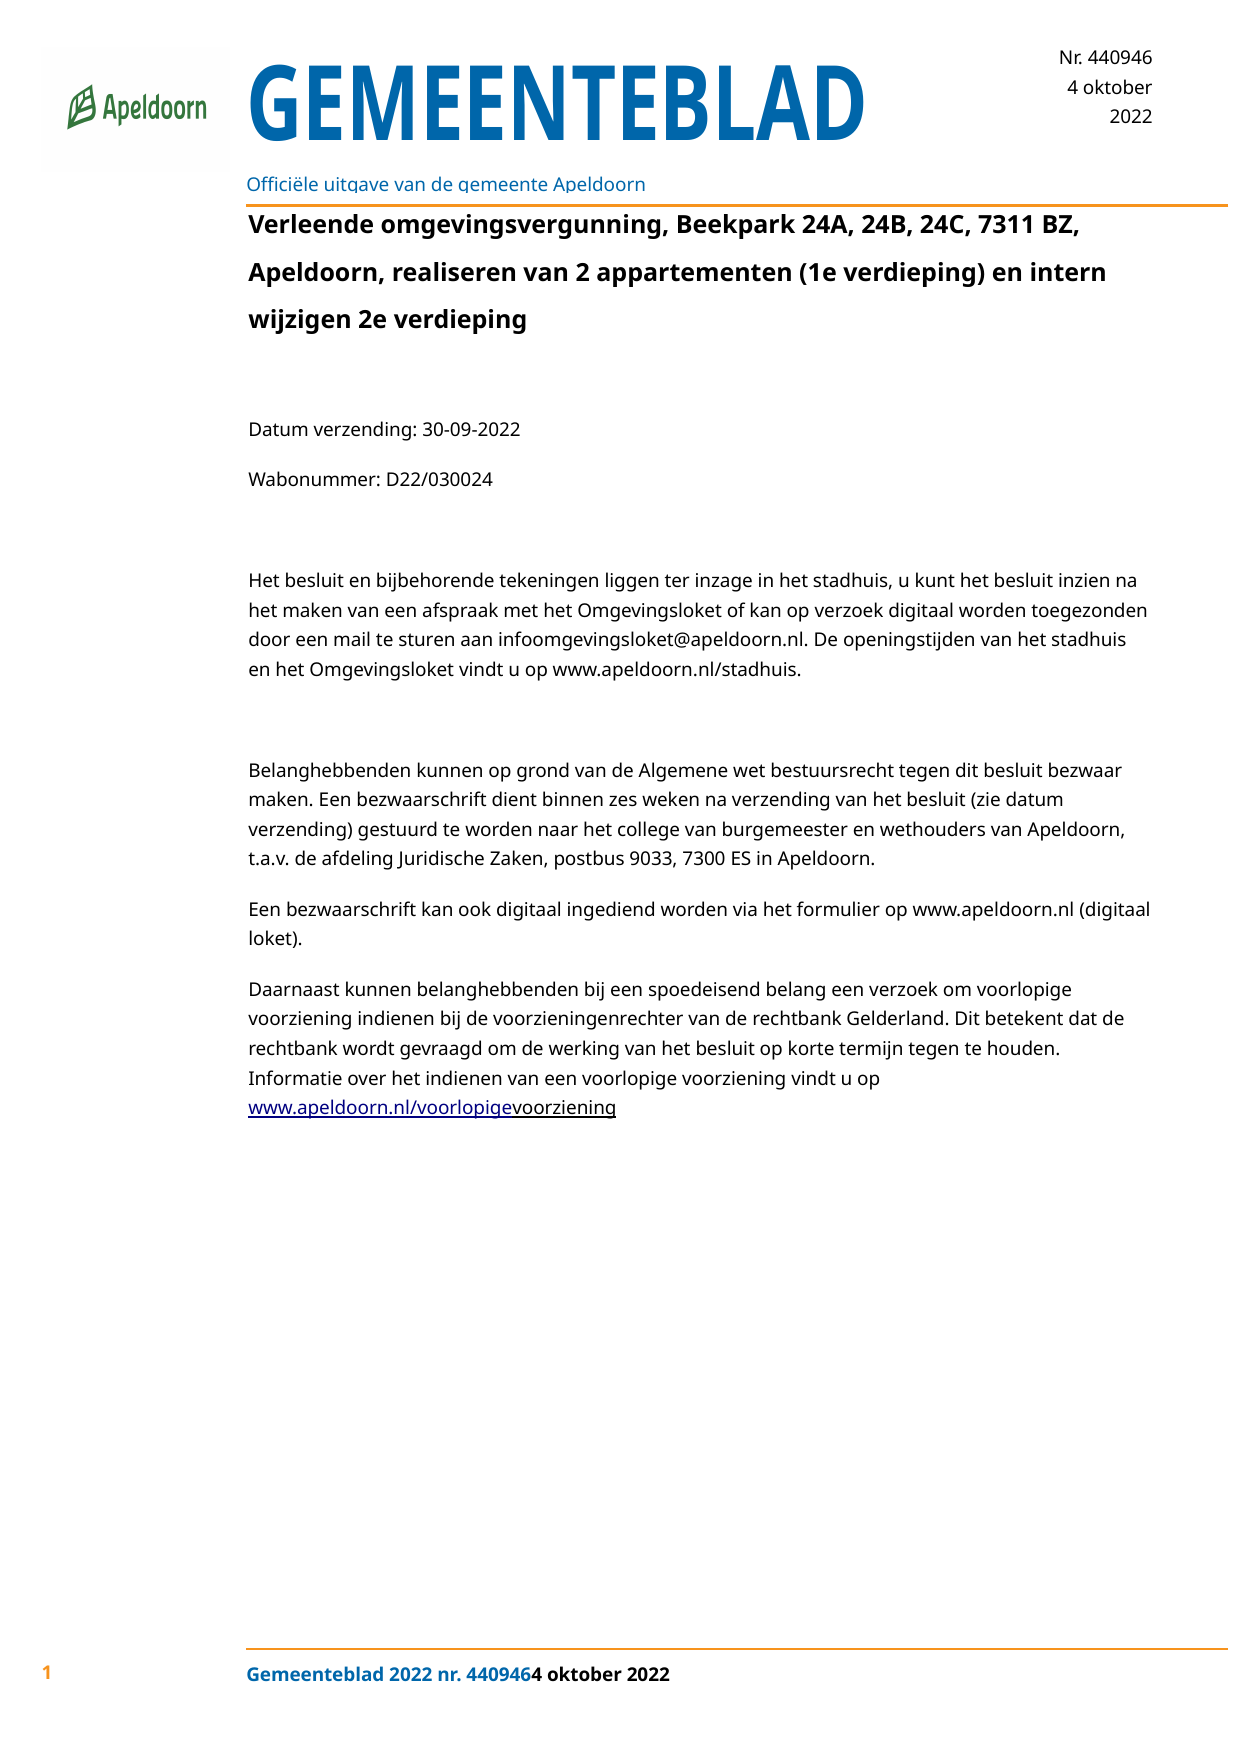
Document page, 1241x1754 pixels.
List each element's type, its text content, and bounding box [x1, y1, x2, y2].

text Het besluit en bijbehorende tekeningen liggen ter inzage in het stadhuis, u kunt het besluit inzien na het maken van een afspraak met het Omgevingsloket of kan op verzoek digitaal worden toegezonden door een mail te sturen aan infoomgevingsloket@apeldoorn.nl. De openingstijden van het stadhuis en het Omgevingsloket vindt u op www.apeldoorn.nl/stadhuis. [248, 567, 1152, 682]
picture [41, 47, 231, 172]
text Belanghebbenden kunnen op grond van de Algemene wet bestuursrecht tegen dit besluit bezwaar maken. Een bezwaarschrift dient binnen zes weken na verzending van het besluit (zie datum verzending) gestuurd te worden naar het college van burgemeester en wethouders van Apeldoorn, t.a.v. de afdeling Juridische Zaken, postbus 9033, 7300 ES in Apeldoorn. [248, 757, 1152, 871]
text Datum verzending: 30-09-2022 [248, 416, 1152, 442]
text Wabonummer: D22/030024 [248, 466, 1152, 492]
text Daarnaast kunnen belanghebbenden bij een spoedeisend belang een verzoek om voorlopige voorziening indienen bij de voorzieningenrechter van de rechtbank Gelderland. Dit betekent dat de rechtbank wordt gevraagd om de werking van het besluit op korte termijn tegen te houden. Informatie over het indienen van een voorlopige voorziening vindt u op www.apeldoorn.nl/voorlopigevoorziening [248, 976, 1152, 1120]
text Een bezwaarschrift kan ook digitaal ingediend worden via het formulier op www.apeldoorn.nl (digitaal loket). [248, 896, 1152, 951]
text Verleende omgevingsvergunning, Beekpark 24A, 24B, 24C, 7311 BZ, Apeldoorn, realiseren van 2 appartementen (1e verdieping) en intern wijzigen 2e verdieping [248, 207, 1152, 336]
